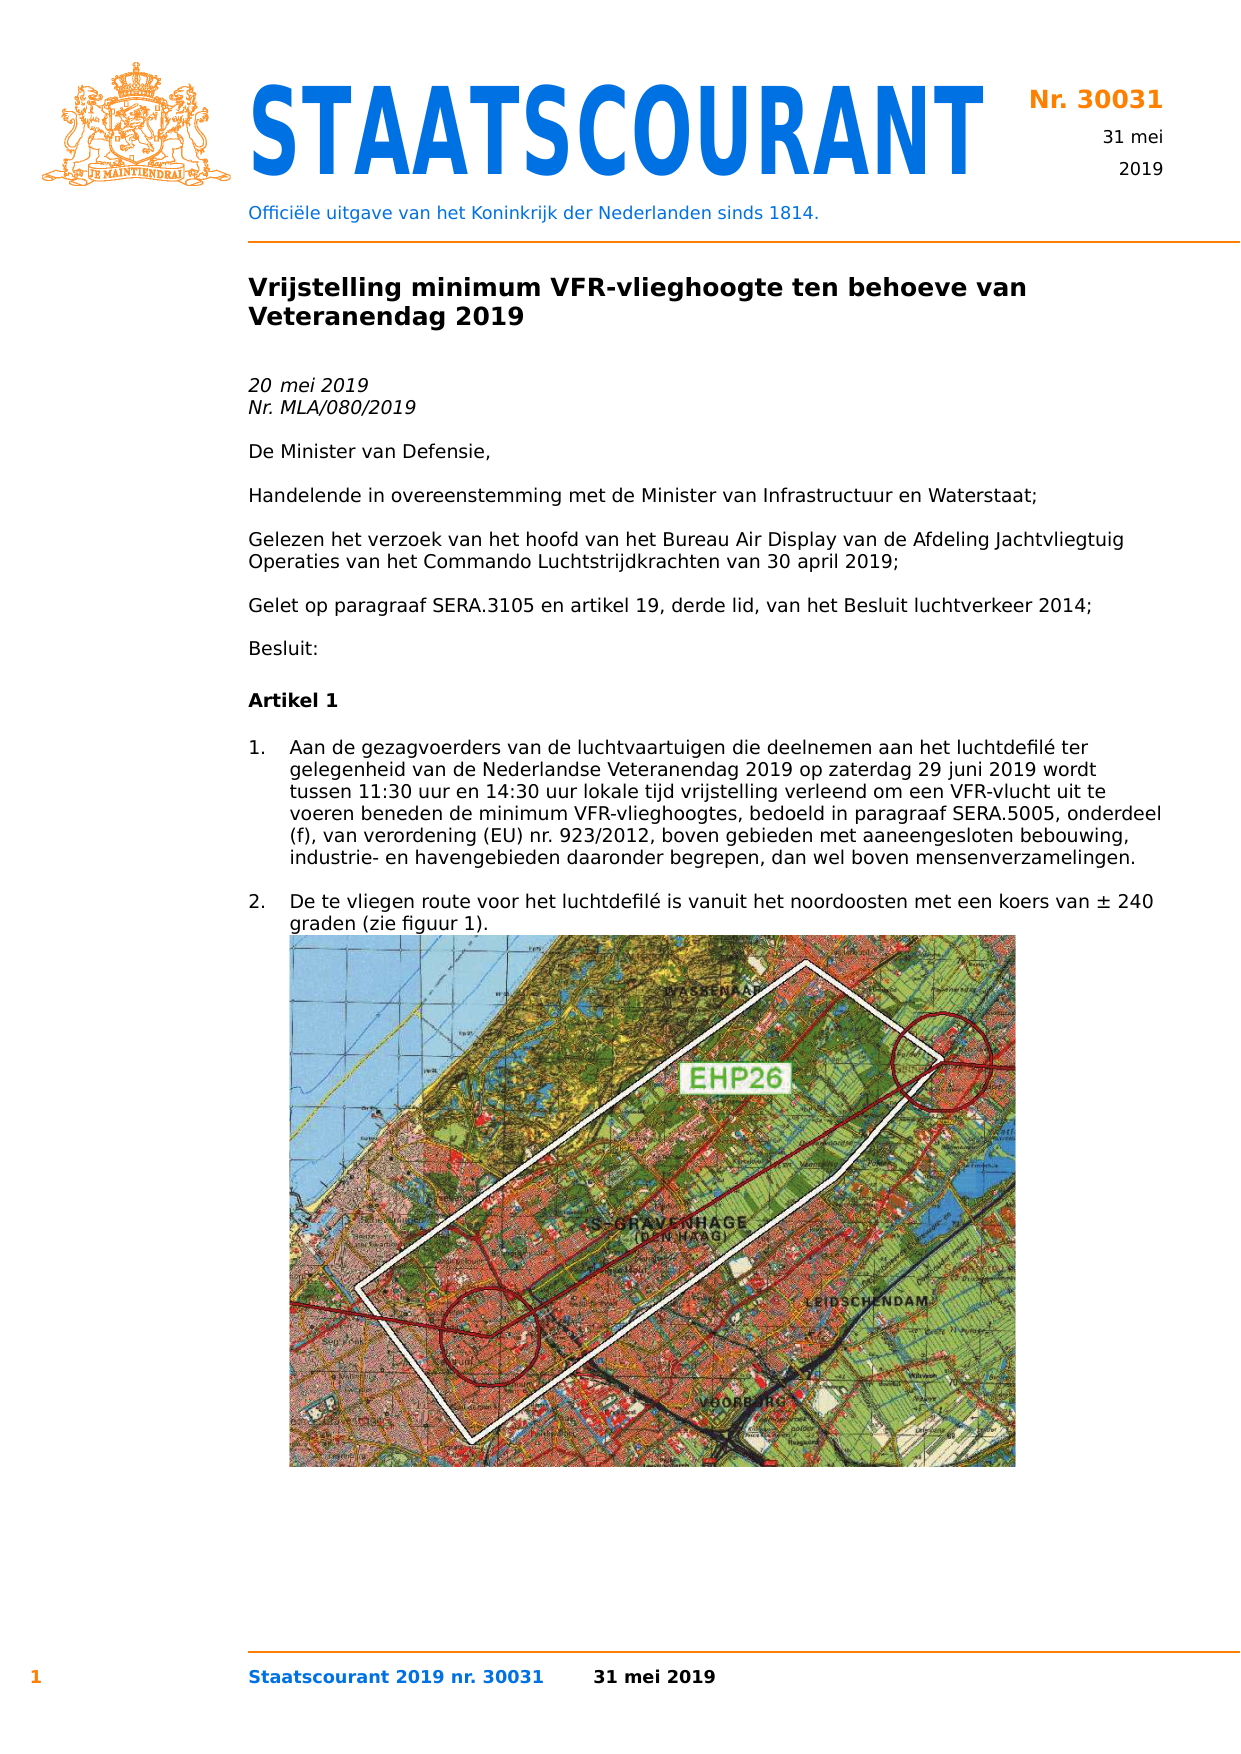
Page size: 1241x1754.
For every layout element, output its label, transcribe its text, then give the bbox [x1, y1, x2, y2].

picture [289, 935, 1016, 1467]
text Handelende in overeenstemming met de Minister van Infrastructuur en Waterstaat; [248, 485, 1163, 507]
subtitle Artikel 1 [248, 690, 1163, 712]
table_header [25, 62, 248, 241]
table_header Nr. 30031 [998, 62, 1240, 121]
text 1. Aan de gezagvoerders van de luchtvaartuigen die deelnemen aan het luchtdefilé ter gelegenheid van de Nederlandse Veteranendag 2019 op zaterdag 29 juni 2019 wordt tussen 11:30 uur en 14:30 uur lokale tijd vrijstelling verleend om een VFR-vlucht uit te voeren beneden de minimum VFR-vlieghoogtes, bedoeld in paragraaf SERA.5005, onderdeel (f), van verordening (EU) nr. 923/2012, boven gebieden met aaneengesloten bebouwing, industrie- en havengebieden daaronder begrepen, dan wel boven mensenverzamelingen. [248, 737, 1163, 869]
text 2. De te vliegen route voor het luchtdefilé is vanuit het noordoosten met een koers van ± 240 graden (zie figuur 1). [248, 891, 1163, 935]
table_header STAATSCOURANT [248, 62, 998, 203]
text Gelet op paragraaf SERA.3105 en artikel 19, derde lid, van het Besluit luchtverkeer 2014; [248, 594, 1163, 616]
table_cell Officiële uitgave van het Koninkrijk der Nederlanden sinds 1814. [248, 203, 1240, 241]
picture [41, 62, 231, 186]
text Besluit: [248, 638, 1163, 660]
text 20 mei 2019 [248, 375, 1163, 397]
table_cell 31 mei [998, 121, 1240, 153]
subtitle Vrijstelling minimum VFR-vlieghoogte ten behoeve van Veteranendag 2019 [248, 273, 1163, 331]
table_cell 2019 [998, 153, 1240, 203]
text Gelezen het verzoek van het hoofd van het Bureau Air Display van de Afdeling Jachtvliegtuig Operaties van het Commando Luchtstrijdkrachten van 30 april 2019; [248, 529, 1163, 573]
text De Minister van Defensie, [248, 441, 1163, 463]
text Nr. MLA/080/2019 [248, 397, 1163, 419]
